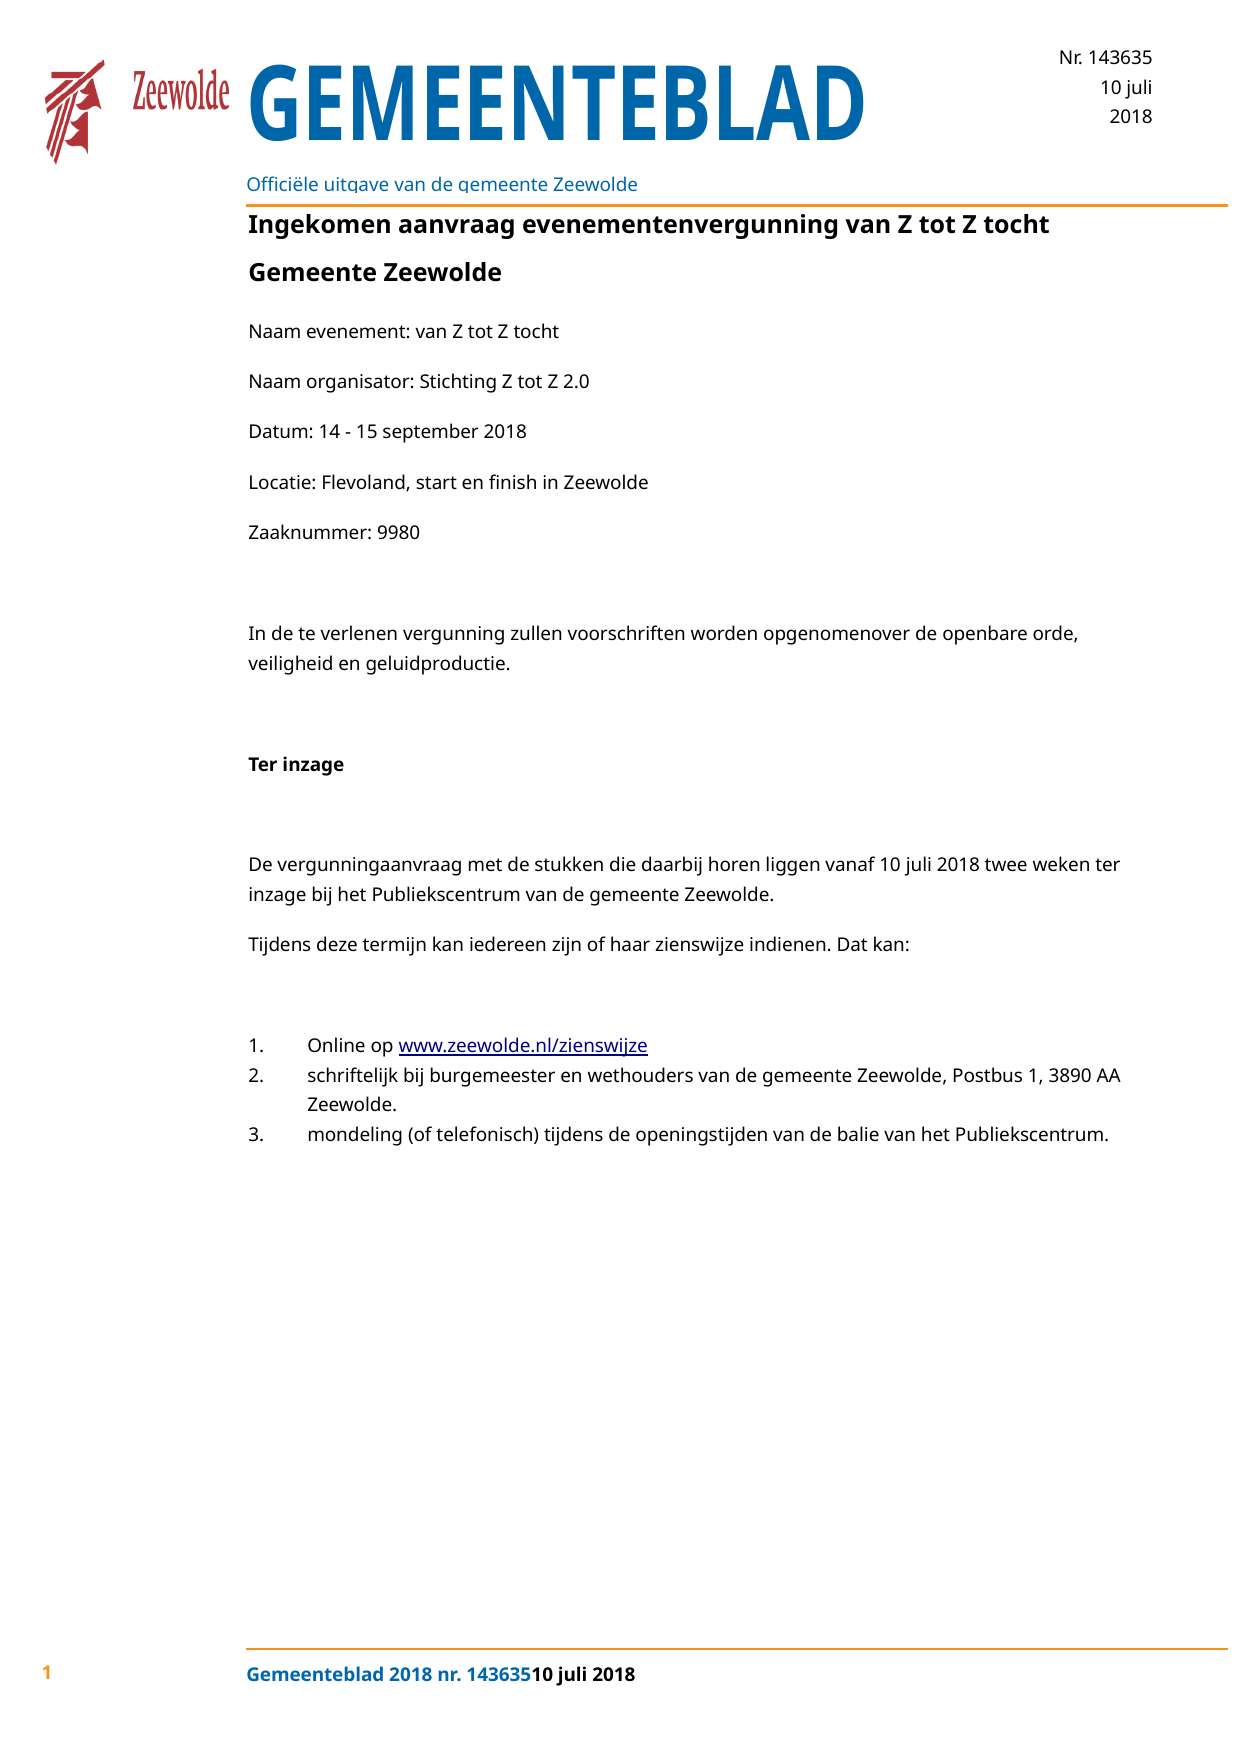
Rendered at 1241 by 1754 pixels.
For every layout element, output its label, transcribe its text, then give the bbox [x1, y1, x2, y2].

list schriftelijk bij burgemeester en wethouders van de gemeente Zeewolde, Postbus 1, 3890 AA Zeewolde. [248, 1062, 1152, 1117]
text Ter inzage [248, 751, 1152, 777]
text Locatie: Flevoland, start en finish in Zeewolde [248, 469, 1152, 495]
text Tijdens deze termijn kan iedereen zijn of haar zienswijze indienen. Dat kan: [248, 932, 1152, 957]
picture [41, 47, 231, 172]
list mondeling (of telefonisch) tijdens de openingstijden van de balie van het Publiekscentrum. [248, 1121, 1152, 1147]
text In de te verlenen vergunning zullen voorschriften worden opgenomenover de openbare orde, veiligheid en geluidproductie. [248, 620, 1152, 676]
list Online op www.zeewolde.nl/zienswijze [248, 1032, 1152, 1058]
text De vergunningaanvraag met de stukken die daarbij horen liggen vanaf 10 juli 2018 twee weken ter inzage bij het Publiekscentrum van de gemeente Zeewolde. [248, 852, 1152, 907]
text Naam organisator: Stichting Z tot Z 2.0 [248, 368, 1152, 394]
text Ingekomen aanvraag evenementenvergunning van Z tot Z tocht Gemeente Zeewolde [248, 207, 1152, 288]
text Datum: 14 - 15 september 2018 [248, 419, 1152, 444]
text Naam evenement: van Z tot Z tocht [248, 318, 1152, 344]
text Zaaknummer: 9980 [248, 519, 1152, 545]
